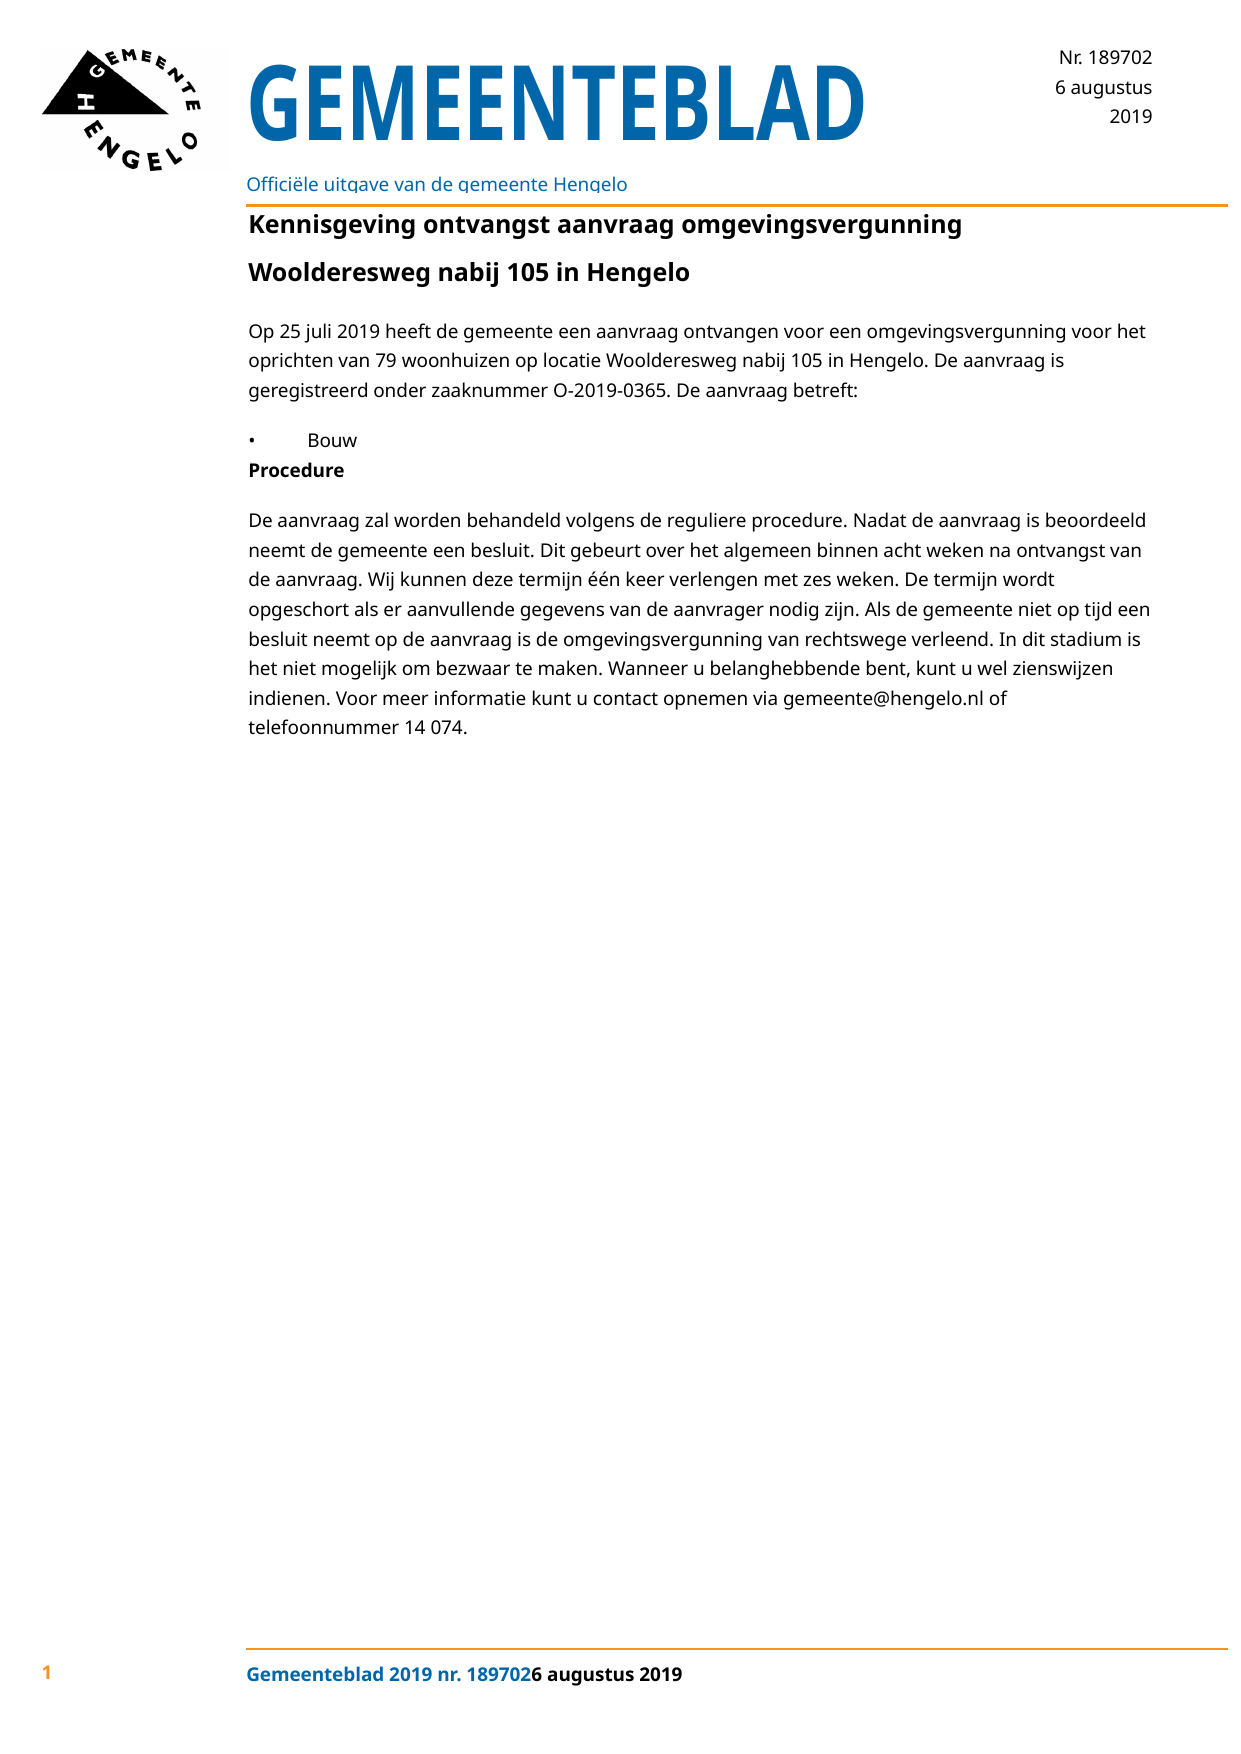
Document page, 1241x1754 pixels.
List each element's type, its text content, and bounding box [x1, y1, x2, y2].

text Op 25 juli 2019 heeft de gemeente een aanvraag ontvangen voor een omgevingsvergunning voor het oprichten van 79 woonhuizen op locatie Woolderesweg nabij 105 in Hengelo. De aanvraag is geregistreerd onder zaaknummer O-2019-0365. De aanvraag betreft: [248, 318, 1152, 403]
text Procedure [248, 457, 1152, 483]
text Kennisgeving ontvangst aanvraag omgevingsvergunning Woolderesweg nabij 105 in Hengelo [248, 207, 1152, 288]
list Bouw [248, 427, 1152, 453]
text De aanvraag zal worden behandeld volgens de reguliere procedure. Nadat de aanvraag is beoordeeld neemt de gemeente een besluit. Dit gebeurt over het algemeen binnen acht weken na ontvangst van de aanvraag. Wij kunnen deze termijn één keer verlengen met zes weken. De termijn wordt opgeschort als er aanvullende gegevens van de aanvrager nodig zijn. Als de gemeente niet op tijd een besluit neemt op de aanvraag is de omgevingsvergunning van rechtswege verleend. In dit stadium is het niet mogelijk om bezwaar te maken. Wanneer u belanghebbende bent, kunt u wel zienswijzen indienen. Voor meer informatie kunt u contact opnemen via gemeente@hengelo.nl of telefoonnummer 14 074. [248, 507, 1152, 740]
picture [41, 47, 231, 172]
